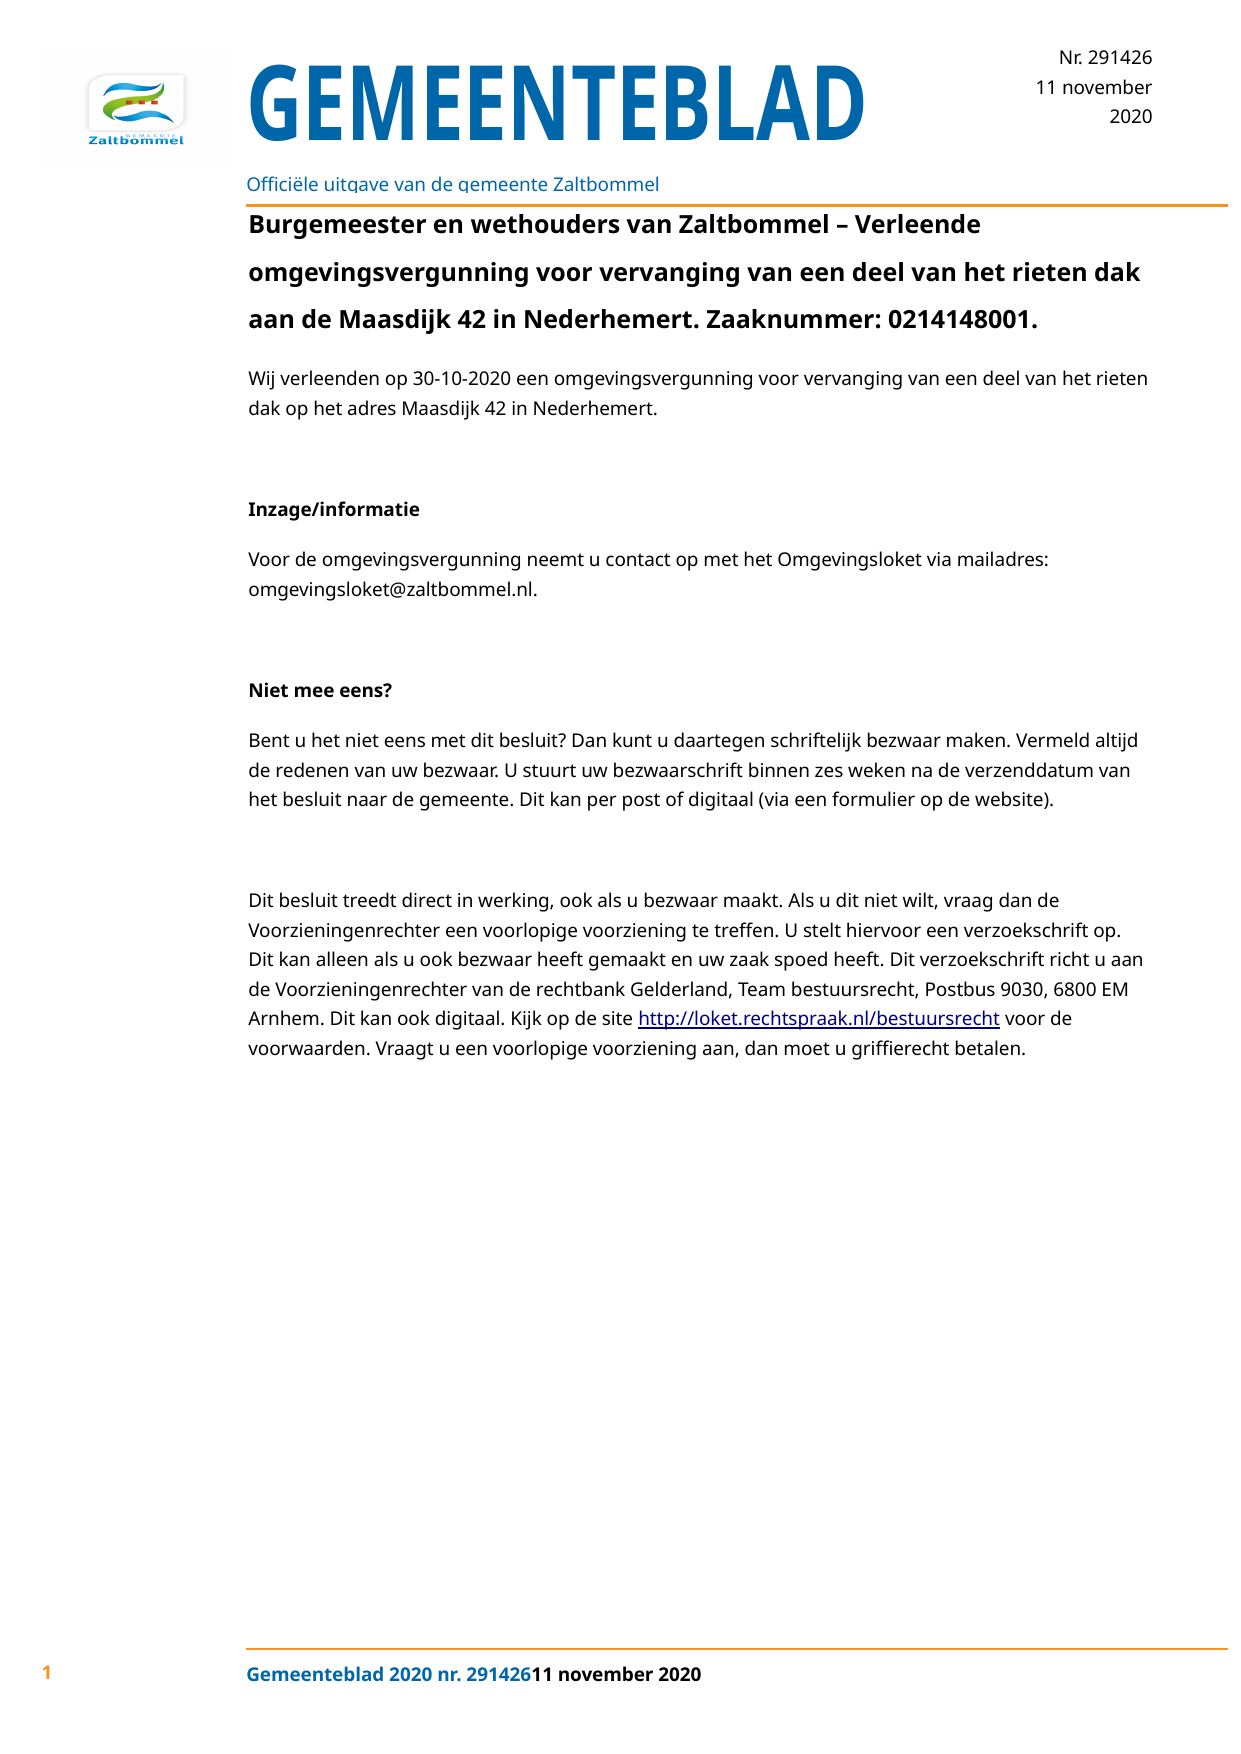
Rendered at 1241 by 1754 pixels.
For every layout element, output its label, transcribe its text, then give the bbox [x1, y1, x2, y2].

text Inzage/informatie [248, 496, 1152, 522]
text Bent u het niet eens met dit besluit? Dan kunt u daartegen schriftelijk bezwaar maken. Vermeld altijd de redenen van uw bezwaar. U stuurt uw bezwaarschrift binnen zes weken na de verzenddatum van het besluit naar de gemeente. Dit kan per post of digitaal (via een formulier op de website). [248, 727, 1152, 812]
text Voor de omgevingsvergunning neemt u contact op met het Omgevingsloket via mailadres: omgevingsloket@zaltbommel.nl. [248, 546, 1152, 602]
picture [41, 47, 231, 172]
text Dit besluit treedt direct in werking, ook als u bezwaar maakt. Als u dit niet wilt, vraag dan de Voorzieningenrechter een voorlopige voorziening te treffen. U stelt hiervoor een verzoekschrift op. Dit kan alleen als u ook bezwaar heeft gemaakt en uw zaak spoed heeft. Dit verzoekschrift richt u aan de Voorzieningenrechter van de rechtbank Gelderland, Team bestuursrecht, Postbus 9030, 6800 EM Arnhem. Dit kan ook digitaal. Kijk op de site http://loket.rechtspraak.nl/bestuursrecht voor de voorwaarden. Vraagt u een voorlopige voorziening aan, dan moet u griffierecht betalen. [248, 887, 1152, 1061]
text Wij verleenden op 30-10-2020 een omgevingsvergunning voor vervanging van een deel van het rieten dak op het adres Maasdijk 42 in Nederhemert. [248, 366, 1152, 421]
text Burgemeester en wethouders van Zaltbommel – Verleende omgevingsvergunning voor vervanging van een deel van het rieten dak aan de Maasdijk 42 in Nederhemert. Zaaknummer: 0214148001. [248, 207, 1152, 336]
text Niet mee eens? [248, 677, 1152, 702]
